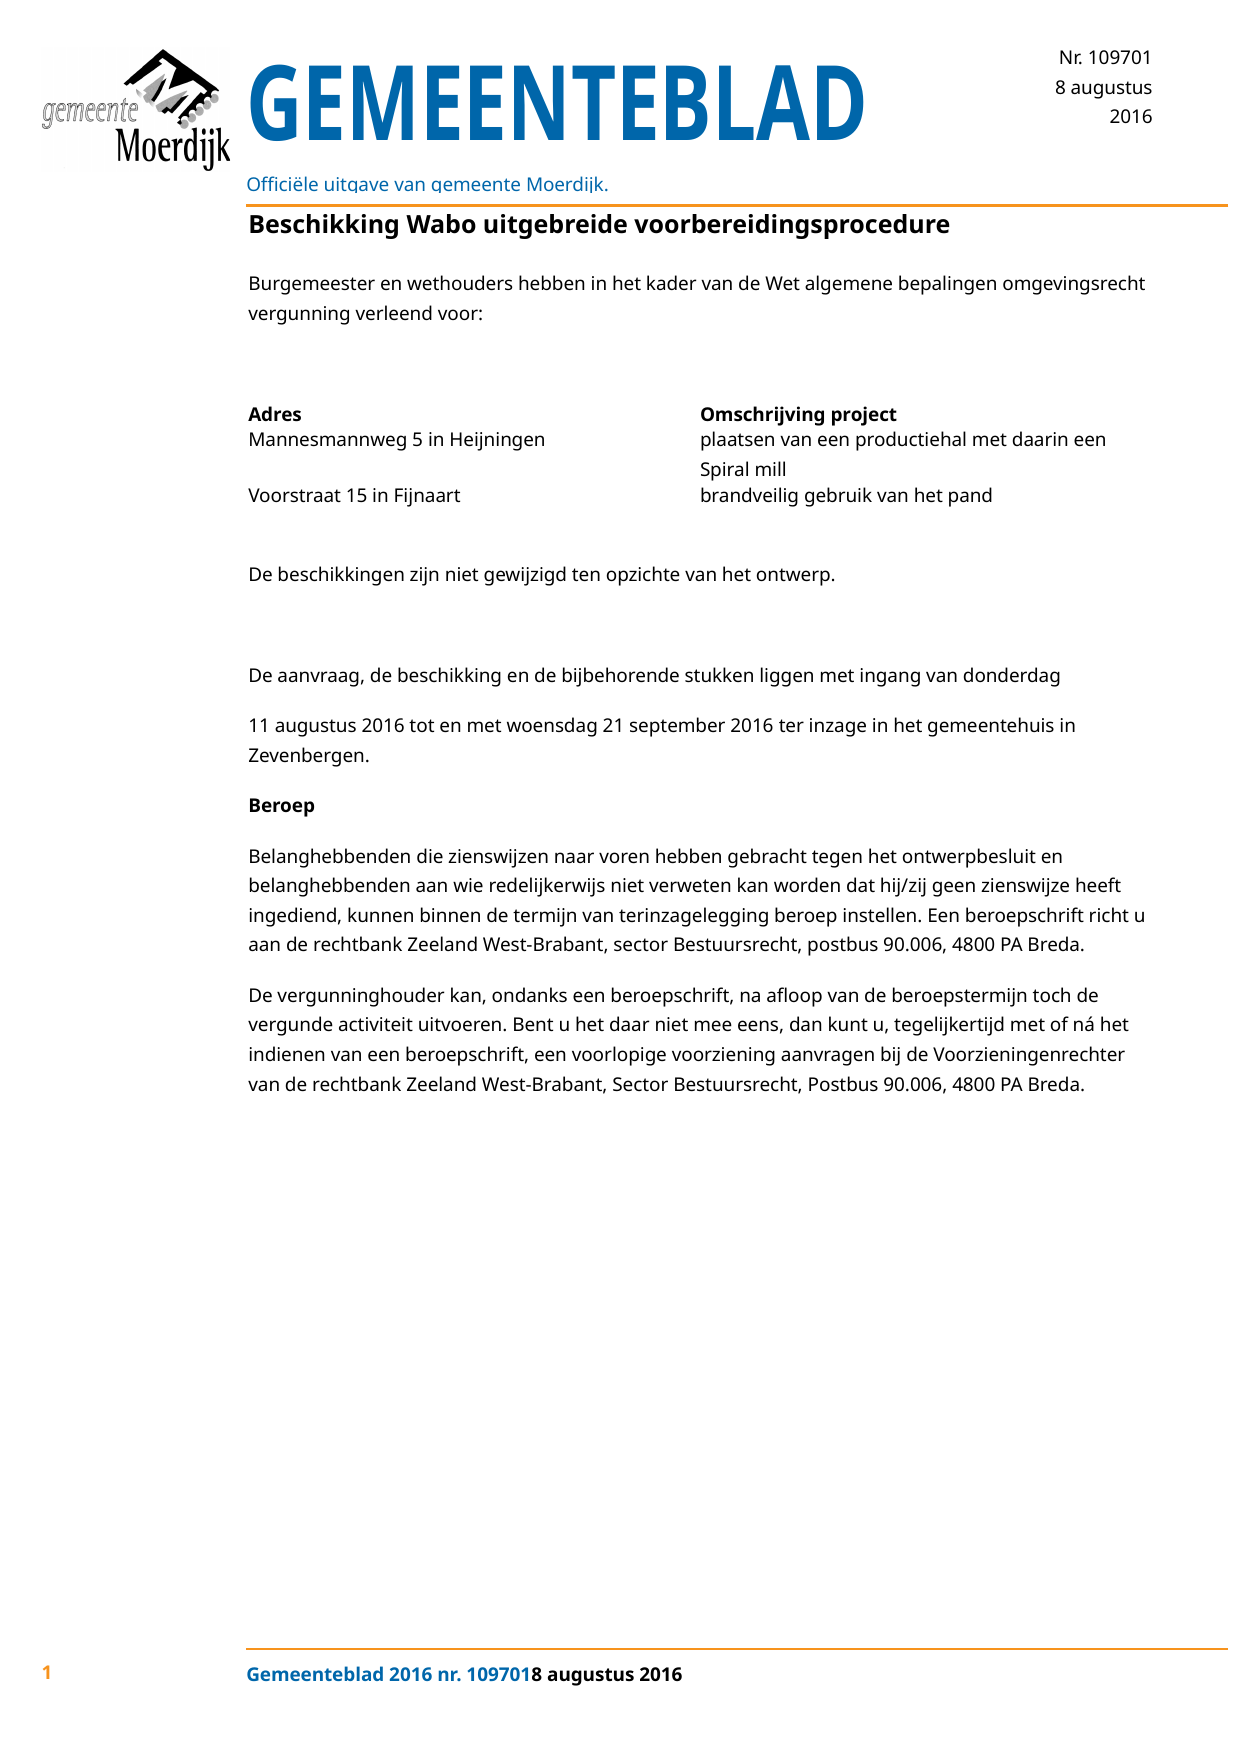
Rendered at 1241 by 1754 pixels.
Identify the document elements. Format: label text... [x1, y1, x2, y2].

text 11 augustus 2016 tot en met woensdag 21 september 2016 ter inzage in het gemeentehuis in Zevenbergen. [248, 712, 1152, 768]
table_header Adres [248, 401, 700, 427]
table_cell plaatsen van een productiehal met daarin een Spiral mill [700, 427, 1152, 482]
picture [41, 47, 231, 172]
text De vergunninghouder kan, ondanks een beroepschrift, na afloop van de beroepstermijn toch de vergunde activiteit uitvoeren. Bent u het daar niet mee eens, dan kunt u, tegelijkertijd met of ná het indienen van een beroepschrift, een voorlopige voorziening aanvragen bij de Voorzieningenrechter van de rechtbank Zeeland West-Brabant, Sector Bestuursrecht, Postbus 90.006, 4800 PA Breda. [248, 982, 1152, 1097]
text Belanghebbenden die zienswijzen naar voren hebben gebracht tegen het ontwerpbesluit en belanghebbenden aan wie redelijkerwijs niet verweten kan worden dat hij/zij geen zienswijze heeft ingediend, kunnen binnen de termijn van terinzagelegging beroep instellen. Een beroepschrift richt u aan de rechtbank Zeeland West-Brabant, sector Bestuursrecht, postbus 90.006, 4800 PA Breda. [248, 843, 1152, 957]
text Burgemeester en wethouders hebben in het kader van de Wet algemene bepalingen omgevingsrecht vergunning verleend voor: [248, 270, 1152, 326]
table_cell Voorstraat 15 in Fijnaart [248, 482, 700, 508]
text Beschikking Wabo uitgebreide voorbereidingsprocedure [248, 207, 1152, 241]
table_cell brandveilig gebruik van het pand [700, 482, 1152, 508]
table_header Omschrijving project [700, 401, 1152, 427]
text De aanvraag, de beschikking en de bijbehorende stukken liggen met ingang van donderdag [248, 662, 1152, 688]
text Beroep [248, 792, 1152, 818]
text De beschikkingen zijn niet gewijzigd ten opzichte van het ontwerp. [248, 561, 1152, 587]
table_cell Mannesmannweg 5 in Heijningen [248, 427, 700, 482]
